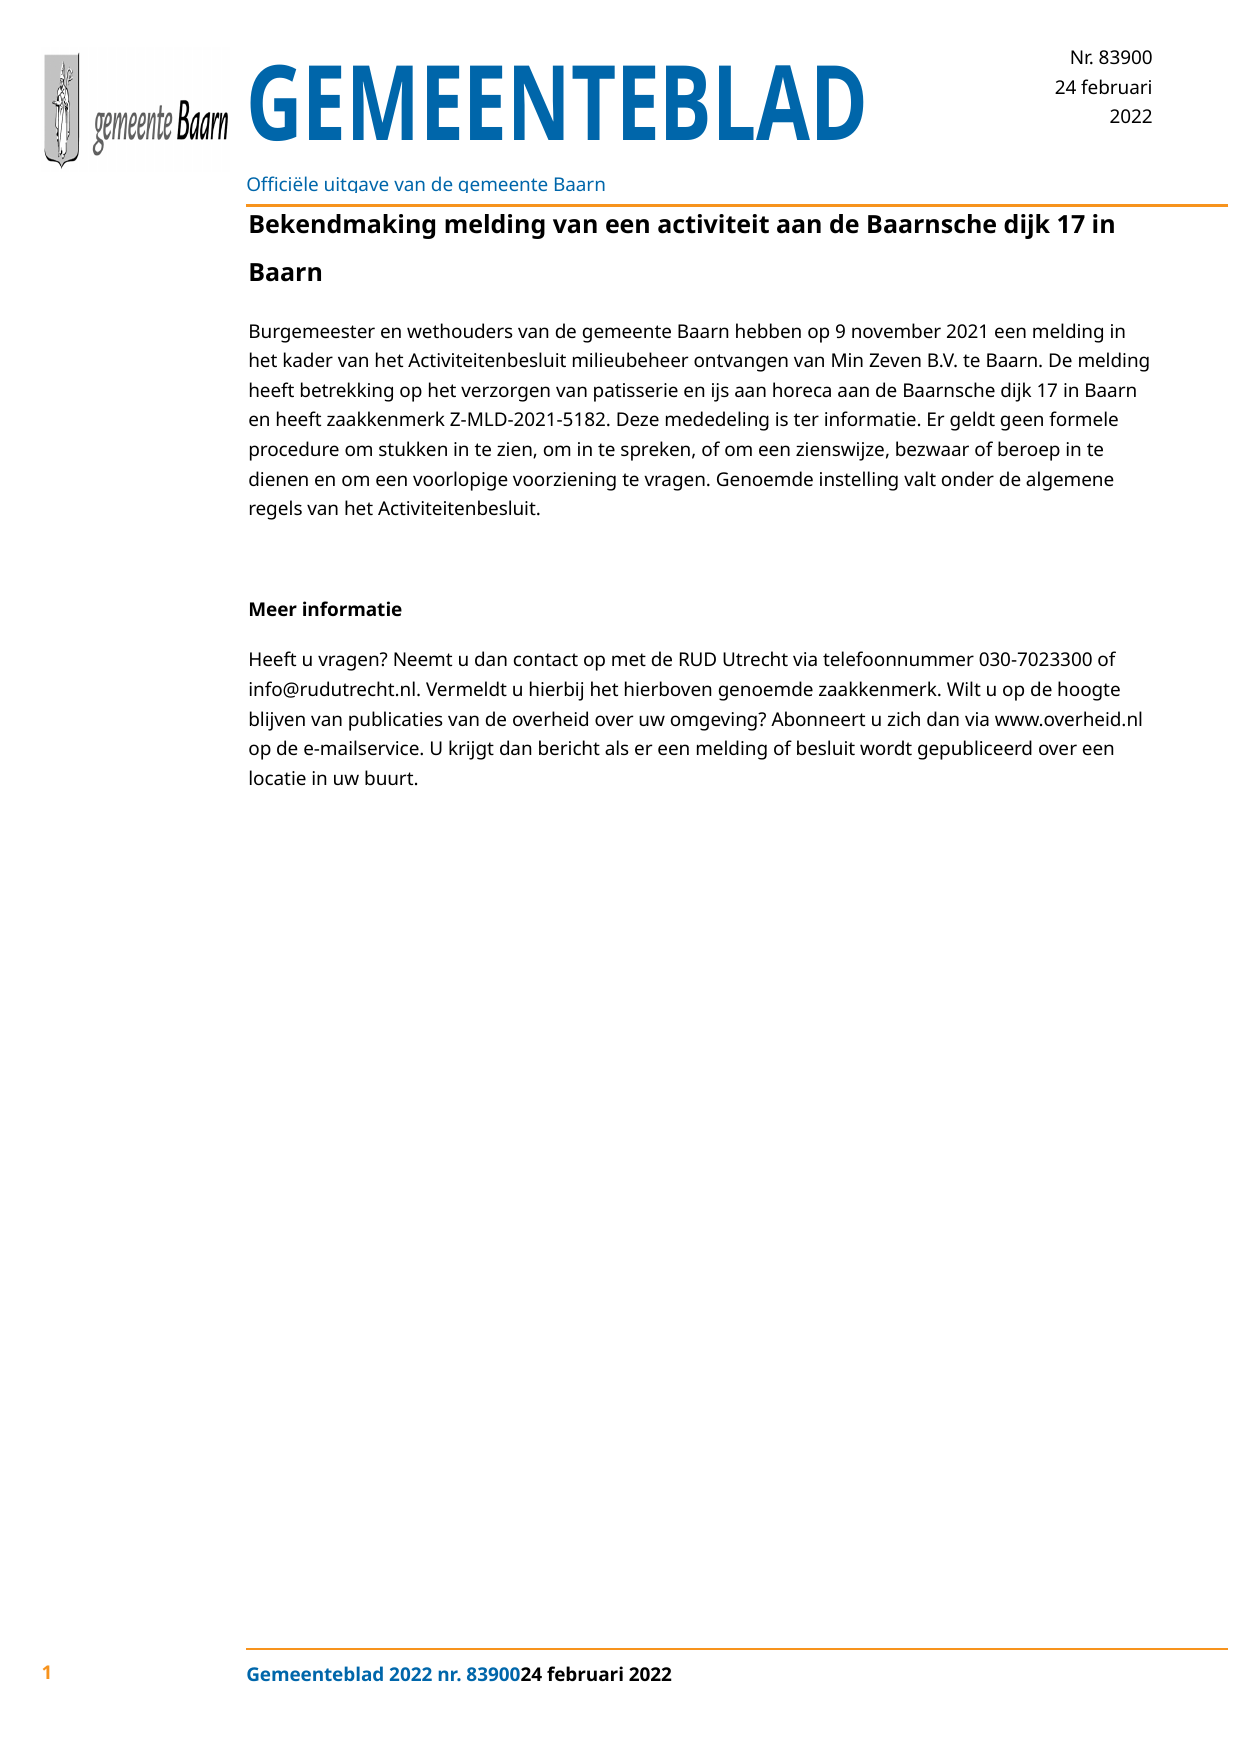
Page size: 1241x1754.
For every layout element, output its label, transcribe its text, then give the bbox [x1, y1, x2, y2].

text Meer informatie [248, 596, 1152, 622]
picture [41, 47, 231, 172]
text Heeft u vragen? Neemt u dan contact op met de RUD Utrecht via telefoonnummer 030-7023300 of info@rudutrecht.nl. Vermeldt u hierbij het hierboven genoemde zaakkenmerk. Wilt u op de hoogte blijven van publicaties van de overheid over uw omgeving? Abonneert u zich dan via www.overheid.nl op de e-mailservice. U krijgt dan bericht als er een melding of besluit wordt gepubliceerd over een locatie in uw buurt. [248, 647, 1152, 791]
text Bekendmaking melding van een activiteit aan de Baarnsche dijk 17 in Baarn [248, 207, 1152, 288]
text Burgemeester en wethouders van de gemeente Baarn hebben op 9 november 2021 een melding in het kader van het Activiteitenbesluit milieubeheer ontvangen van Min Zeven B.V. te Baarn. De melding heeft betrekking op het verzorgen van patisserie en ijs aan horeca aan de Baarnsche dijk 17 in Baarn en heeft zaakkenmerk Z-MLD-2021-5182. Deze mededeling is ter informatie. Er geldt geen formele procedure om stukken in te zien, om in te spreken, of om een zienswijze, bezwaar of beroep in te dienen en om een voorlopige voorziening te vragen. Genoemde instelling valt onder de algemene regels van het Activiteitenbesluit. [248, 318, 1152, 521]
